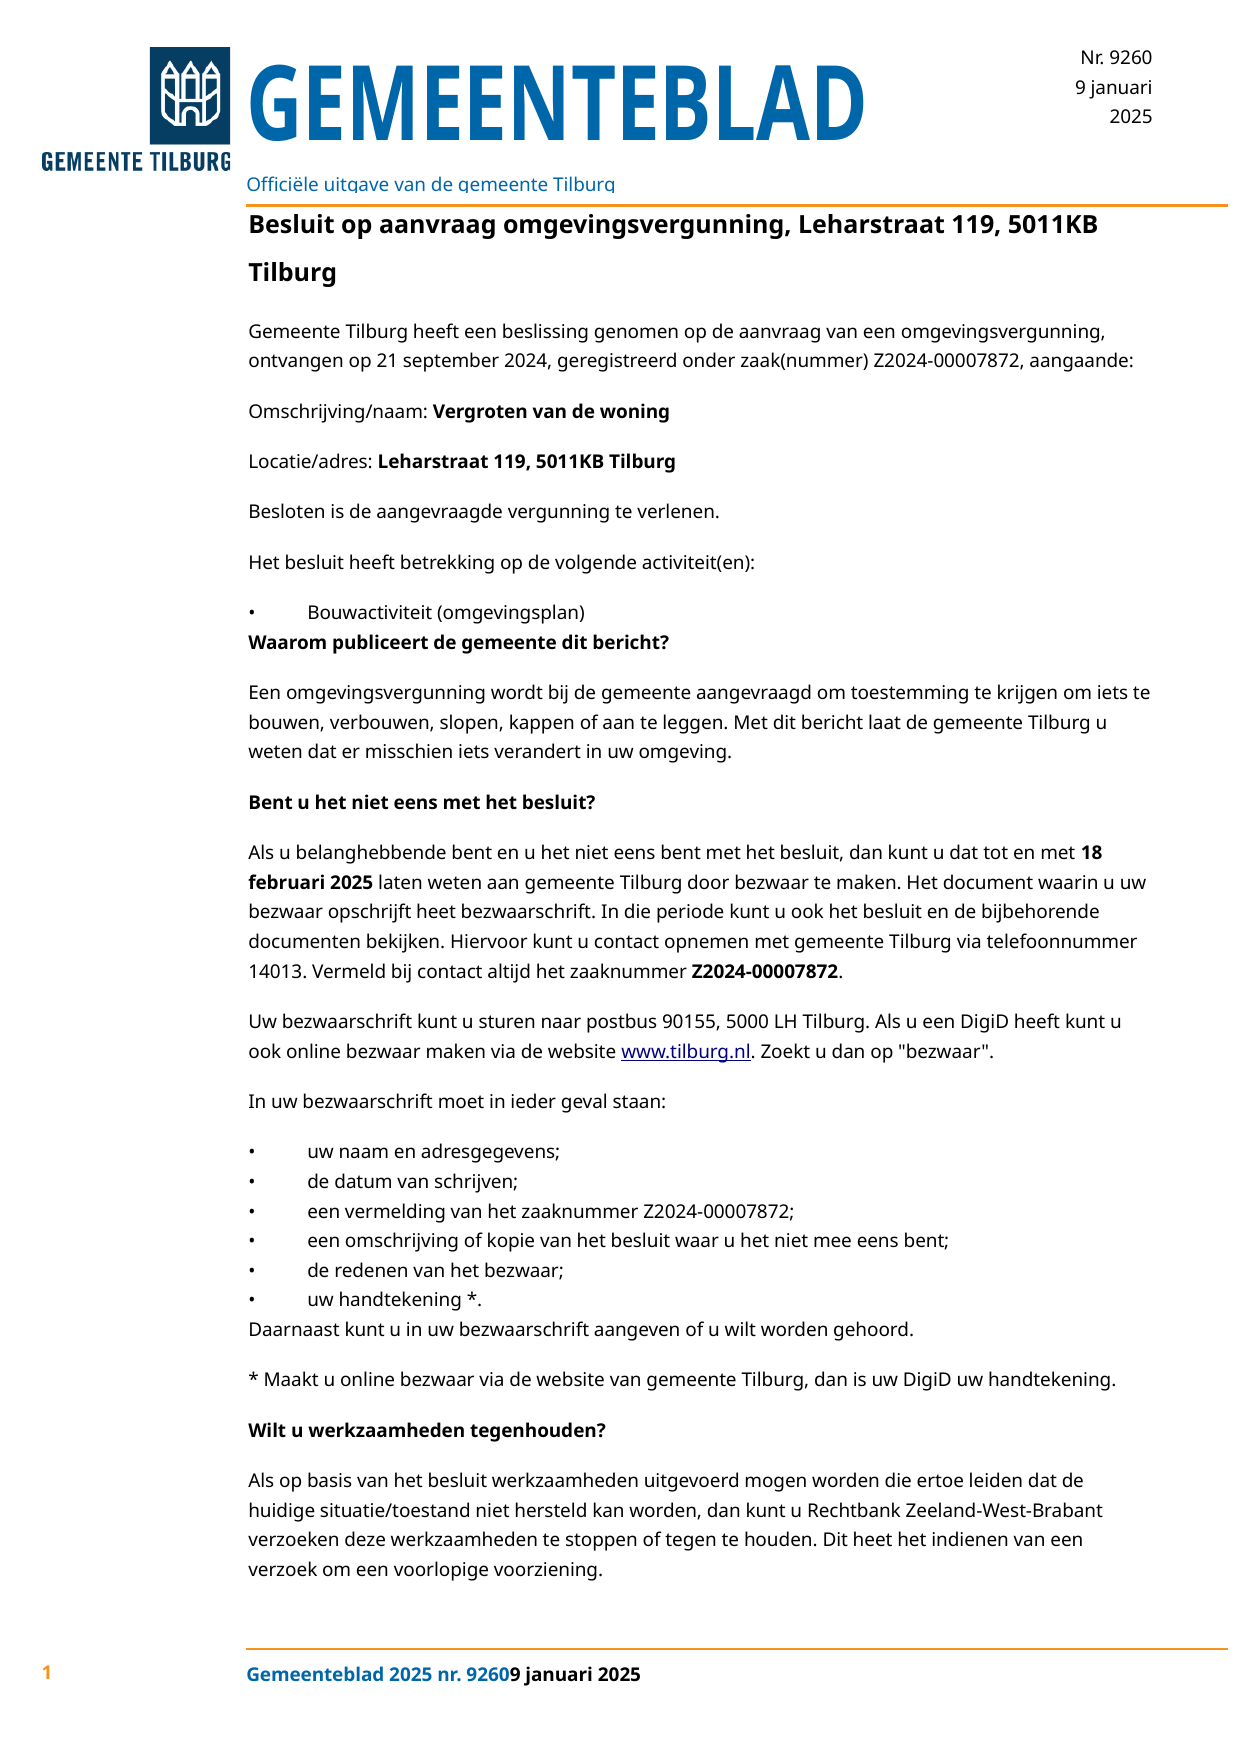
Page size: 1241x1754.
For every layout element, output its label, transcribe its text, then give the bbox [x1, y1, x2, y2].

list uw naam en adresgegevens; [248, 1139, 1152, 1164]
list Bouwactiviteit (omgevingsplan) [248, 599, 1152, 625]
text Een omgevingsvergunning wordt bij de gemeente aangevraagd om toestemming te krijgen om iets te bouwen, verbouwen, slopen, kappen of aan te leggen. Met dit bericht laat de gemeente Tilburg u weten dat er misschien iets verandert in uw omgeving. [248, 679, 1152, 764]
list een vermelding van het zaaknummer Z2024-00007872; [248, 1198, 1152, 1224]
text Besluit op aanvraag omgevingsvergunning, Leharstraat 119, 5011KB Tilburg [248, 207, 1152, 288]
text Omschrijving/naam: Vergroten van de woning [248, 398, 1152, 424]
text Wilt u werkzaamheden tegenhouden? [248, 1417, 1152, 1443]
list een omschrijving of kopie van het besluit waar u het niet mee eens bent; [248, 1227, 1152, 1253]
list uw handtekening *. [248, 1287, 1152, 1312]
text In uw bezwaarschrift moet in ieder geval staan: [248, 1088, 1152, 1114]
text * Maakt u online bezwaar via de website van gemeente Tilburg, dan is uw DigiD uw handtekening. [248, 1367, 1152, 1392]
text Waarom publiceert de gemeente dit bericht? [248, 629, 1152, 655]
text Bent u het niet eens met het besluit? [248, 789, 1152, 815]
text Als op basis van het besluit werkzaamheden uitgevoerd mogen worden die ertoe leiden dat de huidige situatie/toestand niet hersteld kan worden, dan kunt u Rechtbank Zeeland-West-Brabant verzoeken deze werkzaamheden te stoppen of tegen te houden. Dit heet het indienen van een verzoek om een voorlopige voorziening. [248, 1467, 1152, 1582]
text Locatie/adres: Leharstraat 119, 5011KB Tilburg [248, 448, 1152, 474]
text Als u belanghebbende bent en u het niet eens bent met het besluit, dan kunt u dat tot en met 18 februari 2025 laten weten aan gemeente Tilburg door bezwaar te maken. Het document waarin u uw bezwaar opschrijft heet bezwaarschrift. In die periode kunt u ook het besluit en de bijbehorende documenten bekijken. Hiervoor kunt u contact opnemen met gemeente Tilburg via telefoonnummer 14013. Vermeld bij contact altijd het zaaknummer Z2024-00007872. [248, 839, 1152, 984]
list de redenen van het bezwaar; [248, 1257, 1152, 1283]
text Besloten is de aangevraagde vergunning te verlenen. [248, 499, 1152, 524]
text Het besluit heeft betrekking op de volgende activiteit(en): [248, 549, 1152, 575]
picture [41, 47, 231, 172]
text Uw bezwaarschrift kunt u sturen naar postbus 90155, 5000 LH Tilburg. Als u een DigiD heeft kunt u ook online bezwaar maken via de website www.tilburg.nl. Zoekt u dan op "bezwaar". [248, 1008, 1152, 1064]
list de datum van schrijven; [248, 1168, 1152, 1194]
text Daarnaast kunt u in uw bezwaarschrift aangeven of u wilt worden gehoord. [248, 1316, 1152, 1342]
text Gemeente Tilburg heeft een beslissing genomen op de aanvraag van een omgevingsvergunning, ontvangen op 21 september 2024, geregistreerd onder zaak(nummer) Z2024-00007872, aangaande: [248, 318, 1152, 373]
